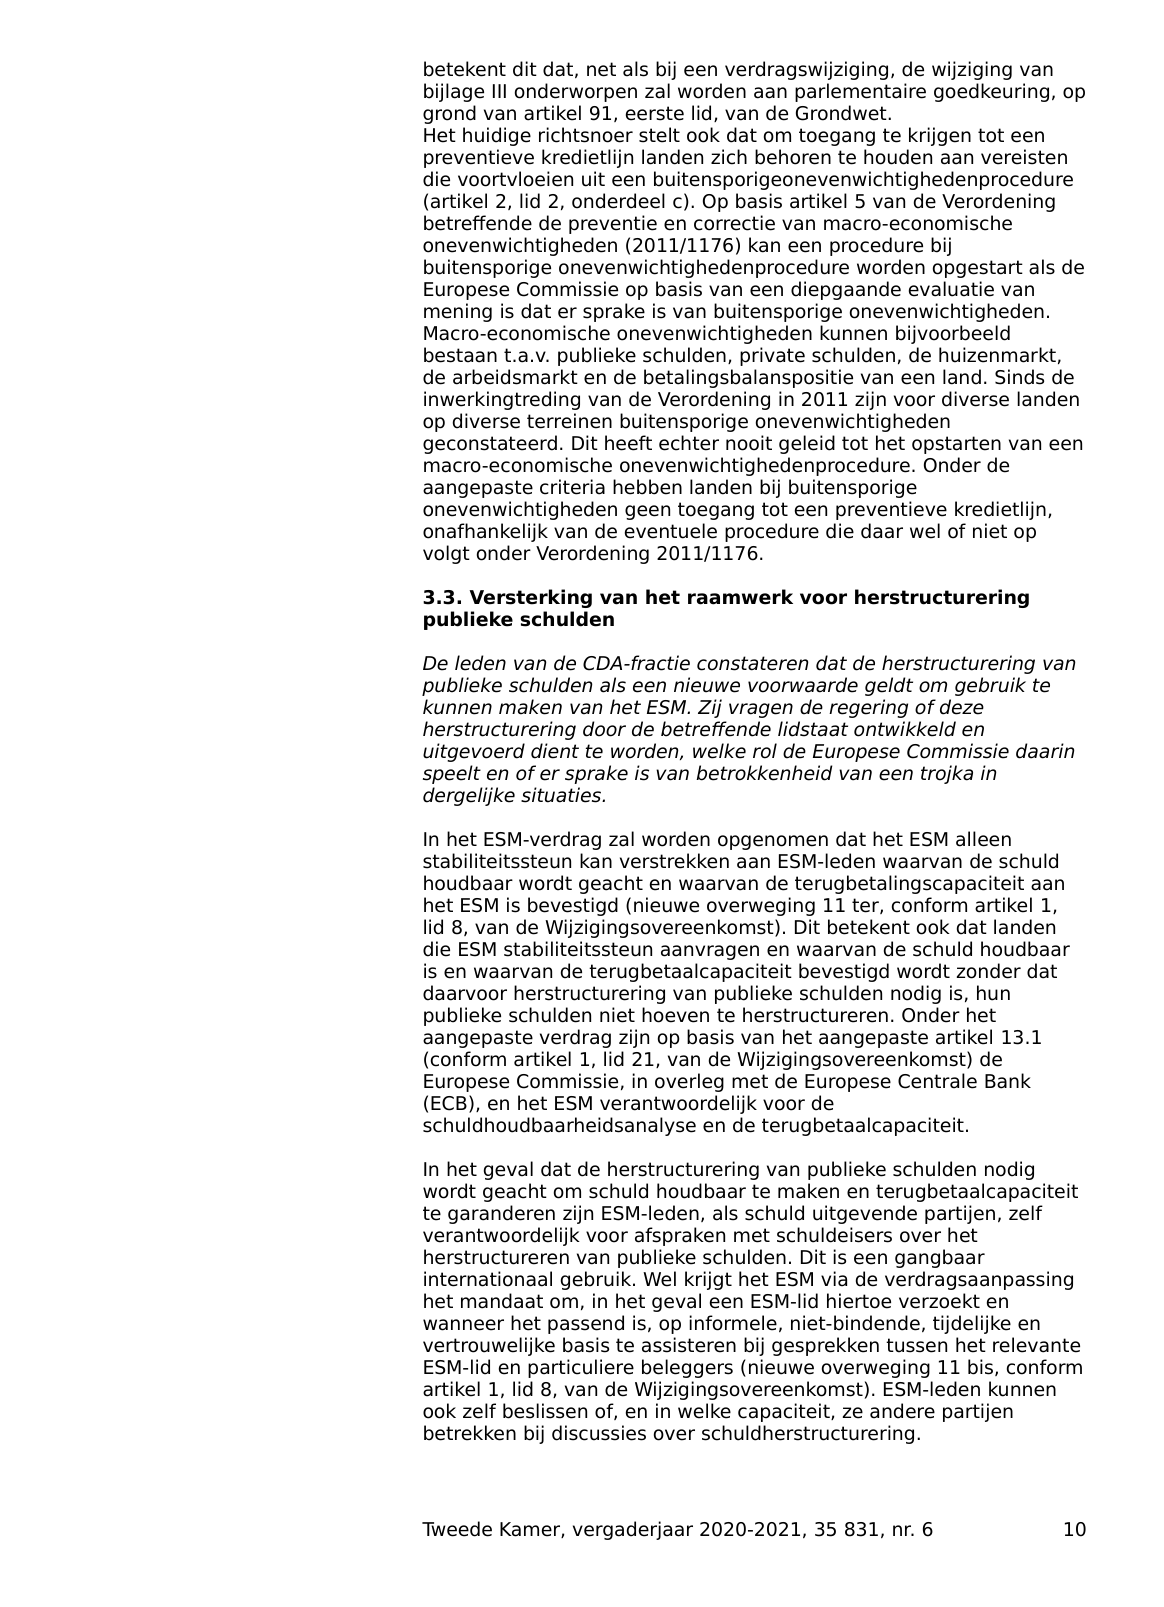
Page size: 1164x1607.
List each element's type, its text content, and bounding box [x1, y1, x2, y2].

text betekent dit dat, net als bij een verdragswijziging, de wijziging van bijlage III onderworpen zal worden aan parlementaire goedkeuring, op grond van artikel 91, eerste lid, van de Grondwet. [422, 59, 1087, 125]
text In het geval dat de herstructurering van publieke schulden nodig wordt geacht om schuld houdbaar te maken en terugbetaalcapaciteit te garanderen zijn ESM-leden, als schuld uitgevende partijen, zelf verantwoordelijk voor afspraken met schuldeisers over het herstructureren van publieke schulden. Dit is een gangbaar internationaal gebruik. Wel krijgt het ESM via de verdragsaanpassing het mandaat om, in het geval een ESM-lid hiertoe verzoekt en wanneer het passend is, op informele, niet-bindende, tijdelijke en vertrouwelijke basis te assisteren bij gesprekken tussen het relevante ESM-lid en particuliere beleggers (nieuwe overweging 11 bis, conform artikel 1, lid 8, van de Wijzigingsovereenkomst). ESM-leden kunnen ook zelf beslissen of, en in welke capaciteit, ze andere partijen betrekken bij discussies over schuldherstructurering. [422, 1159, 1087, 1444]
text In het ESM-verdrag zal worden opgenomen dat het ESM alleen stabiliteitssteun kan verstrekken aan ESM-leden waarvan de schuld houdbaar wordt geacht en waarvan de terugbetalingscapaciteit aan het ESM is bevestigd (nieuwe overweging 11 ter, conform artikel 1, lid 8, van de Wijzigingsovereenkomst). Dit betekent ook dat landen die ESM stabiliteitssteun aanvragen en waarvan de schuld houdbaar is en waarvan de terugbetaalcapaciteit bevestigd wordt zonder dat daarvoor herstructurering van publieke schulden nodig is, hun publieke schulden niet hoeven te herstructureren. Onder het aangepaste verdrag zijn op basis van het aangepaste artikel 13.1 (conform artikel 1, lid 21, van de Wijzigingsovereenkomst) de Europese Commissie, in overleg met de Europese Centrale Bank (ECB), en het ESM verantwoordelijk voor de schuldhoudbaarheidsanalyse en de terugbetaalcapaciteit. [422, 829, 1087, 1137]
text Het huidige richtsnoer stelt ook dat om toegang te krijgen tot een preventieve kredietlijn landen zich behoren te houden aan vereisten die voortvloeien uit een buitensporigeonevenwichtighedenprocedure (artikel 2, lid 2, onderdeel c). Op basis artikel 5 van de Verordening betreffende de preventie en correctie van macro-economische onevenwichtigheden (2011/1176) kan een procedure bij buitensporige onevenwichtighedenprocedure worden opgestart als de Europese Commissie op basis van een diepgaande evaluatie van mening is dat er sprake is van buitensporige onevenwichtigheden. Macro-economische onevenwichtigheden kunnen bijvoorbeeld bestaan t.a.v. publieke schulden, private schulden, de huizenmarkt, de arbeidsmarkt en de betalingsbalanspositie van een land. Sinds de inwerkingtreding van de Verordening in 2011 zijn voor diverse landen op diverse terreinen buitensporige onevenwichtigheden geconstateerd. Dit heeft echter nooit geleid tot het opstarten van een macro-economische onevenwichtighedenprocedure. Onder de aangepaste criteria hebben landen bij buitensporige onevenwichtigheden geen toegang tot een preventieve kredietlijn, onafhankelijk van de eventuele procedure die daar wel of niet op volgt onder Verordening 2011/1176. [422, 125, 1087, 564]
text De leden van de CDA-fractie constateren dat de herstructurering van publieke schulden als een nieuwe voorwaarde geldt om gebruik te kunnen maken van het ESM. Zij vragen de regering of deze herstructurering door de betreffende lidstaat ontwikkeld en uitgevoerd dient te worden, welke rol de Europese Commissie daarin speelt en of er sprake is van betrokkenheid van een trojka in dergelijke situaties. [422, 653, 1087, 807]
subtitle 3.3. Versterking van het raamwerk voor herstructurering publieke schulden [422, 587, 1087, 631]
